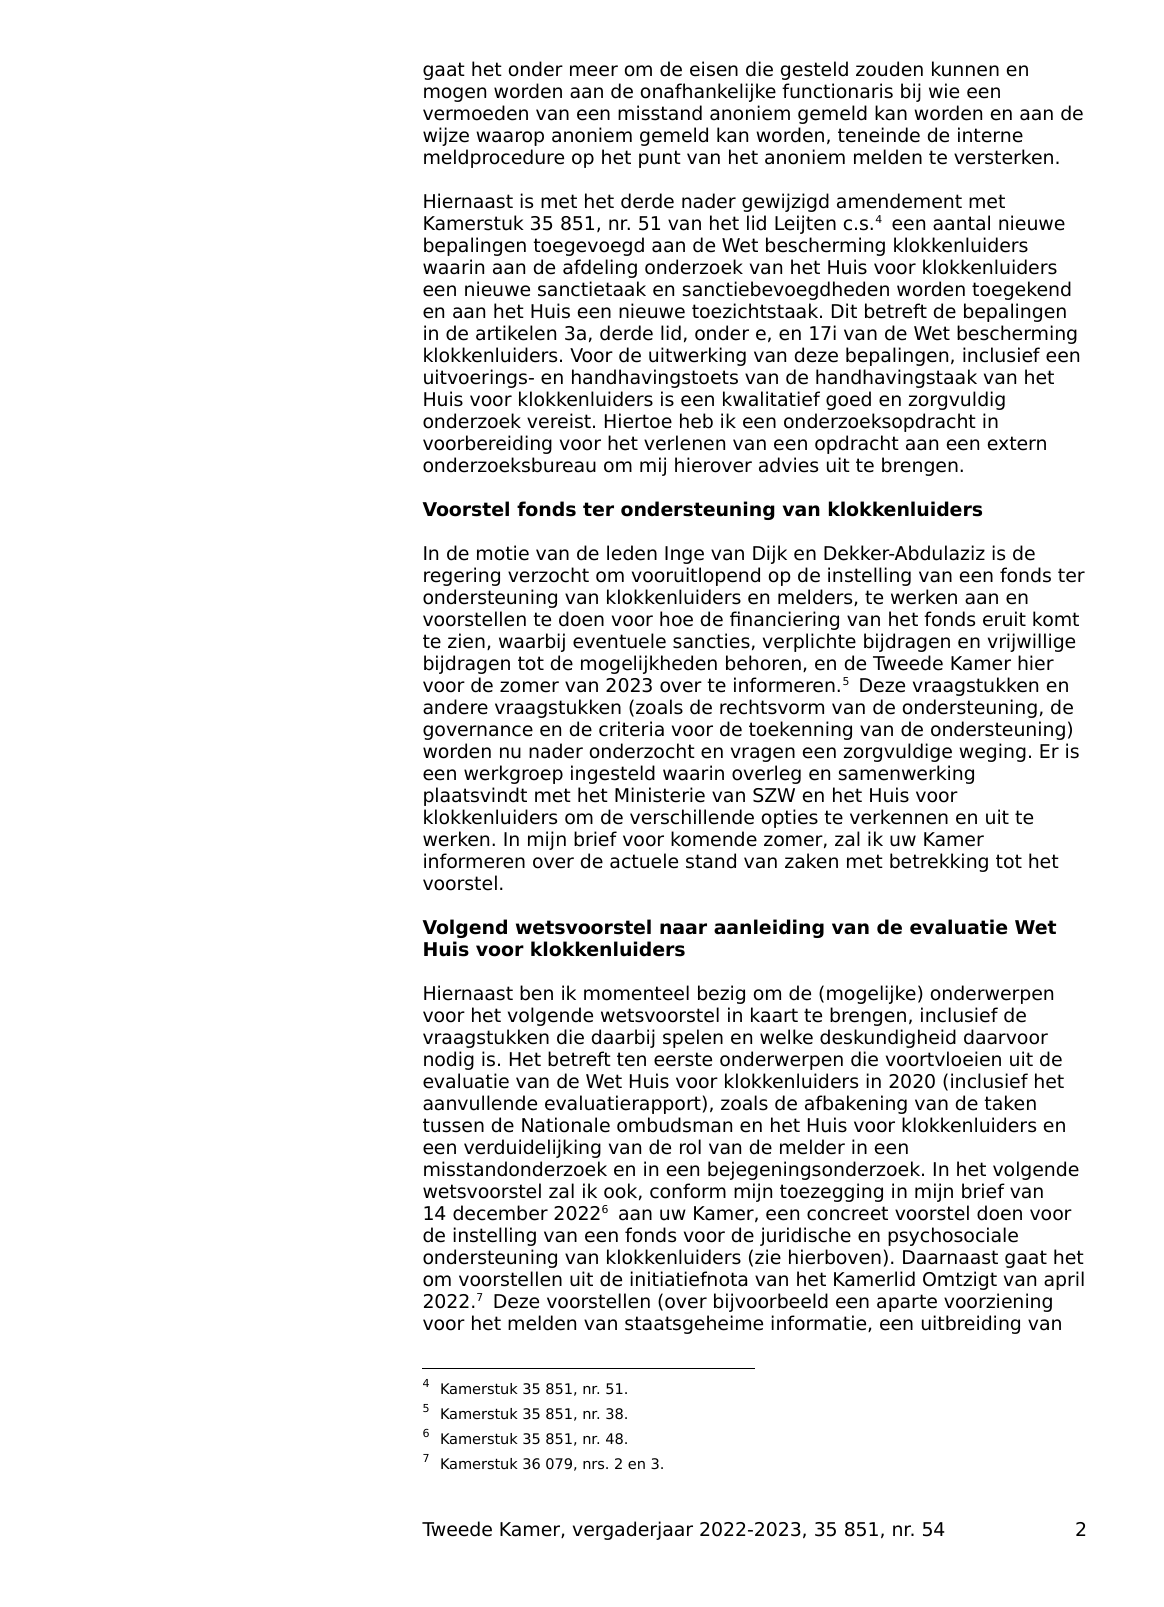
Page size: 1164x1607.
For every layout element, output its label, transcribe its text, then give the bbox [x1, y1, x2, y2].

text Kamerstuk 36 079, nrs. 2 en 3. [422, 1452, 1087, 1474]
text Kamerstuk 35 851, nr. 48. [422, 1427, 1087, 1449]
text In de motie van de leden Inge van Dijk en Dekker-Abdulaziz is de regering verzocht om vooruitlopend op de instelling van een fonds ter ondersteuning van klokkenluiders en melders, te werken aan en voorstellen te doen voor hoe de financiering van het fonds eruit komt te zien, waarbij eventuele sancties, verplichte bijdragen en vrijwillige bijdragen tot de mogelijkheden behoren, en de Tweede Kamer hier voor de zomer van 2023 over te informeren. Deze vraagstukken en andere vraagstukken (zoals de rechtsvorm van de ondersteuning, de governance en de criteria voor de toekenning van de ondersteuning) worden nu nader onderzocht en vragen een zorgvuldige weging. Er is een werkgroep ingesteld waarin overleg en samenwerking plaatsvindt met het Ministerie van SZW en het Huis voor klokkenluiders om de verschillende opties te verkennen en uit te werken. In mijn brief voor komende zomer, zal ik uw Kamer informeren over de actuele stand van zaken met betrekking tot het voorstel. [422, 543, 1087, 895]
text Hiernaast is met het derde nader gewijzigd amendement met Kamerstuk 35 851, nr. 51 van het lid Leijten c.s. een aantal nieuwe bepalingen toegevoegd aan de Wet bescherming klokkenluiders waarin aan de afdeling onderzoek van het Huis voor klokkenluiders een nieuwe sanctietaak en sanctiebevoegdheden worden toegekend en aan het Huis een nieuwe toezichtstaak. Dit betreft de bepalingen in de artikelen 3a, derde lid, onder e, en 17i van de Wet bescherming klokkenluiders. Voor de uitwerking van deze bepalingen, inclusief een uitvoerings- en handhavingstoets van de handhavingstaak van het Huis voor klokkenluiders is een kwalitatief goed en zorgvuldig onderzoek vereist. Hiertoe heb ik een onderzoeksopdracht in voorbereiding voor het verlenen van een opdracht aan een extern onderzoeksbureau om mij hierover advies uit te brengen. [422, 191, 1087, 477]
text Kamerstuk 35 851, nr. 51. [422, 1377, 1087, 1399]
text Kamerstuk 35 851, nr. 38. [422, 1402, 1087, 1424]
text gaat het onder meer om de eisen die gesteld zouden kunnen en mogen worden aan de onafhankelijke functionaris bij wie een vermoeden van een misstand anoniem gemeld kan worden en aan de wijze waarop anoniem gemeld kan worden, teneinde de interne meldprocedure op het punt van het anoniem melden te versterken. [422, 59, 1087, 169]
text Hiernaast ben ik momenteel bezig om de (mogelijke) onderwerpen voor het volgende wetsvoorstel in kaart te brengen, inclusief de vraagstukken die daarbij spelen en welke deskundigheid daarvoor nodig is. Het betreft ten eerste onderwerpen die voortvloeien uit de evaluatie van de Wet Huis voor klokkenluiders in 2020 (inclusief het aanvullende evaluatierapport), zoals de afbakening van de taken tussen de Nationale ombudsman en het Huis voor klokkenluiders en een verduidelijking van de rol van de melder in een misstandonderzoek en in een bejegeningsonderzoek. In het volgende wetsvoorstel zal ik ook, conform mijn toezegging in mijn brief van 14 december 2022 aan uw Kamer, een concreet voorstel doen voor de instelling van een fonds voor de juridische en psychosociale ondersteuning van klokkenluiders (zie hierboven). Daarnaast gaat het om voorstellen uit de initiatiefnota van het Kamerlid Omtzigt van april 2022. Deze voorstellen (over bijvoorbeeld een aparte voorziening voor het melden van staatsgeheime informatie, een uitbreiding van [422, 983, 1087, 1335]
subtitle Volgend wetsvoorstel naar aanleiding van de evaluatie Wet Huis voor klokkenluiders [422, 917, 1087, 961]
subtitle Voorstel fonds ter ondersteuning van klokkenluiders [422, 499, 1087, 521]
